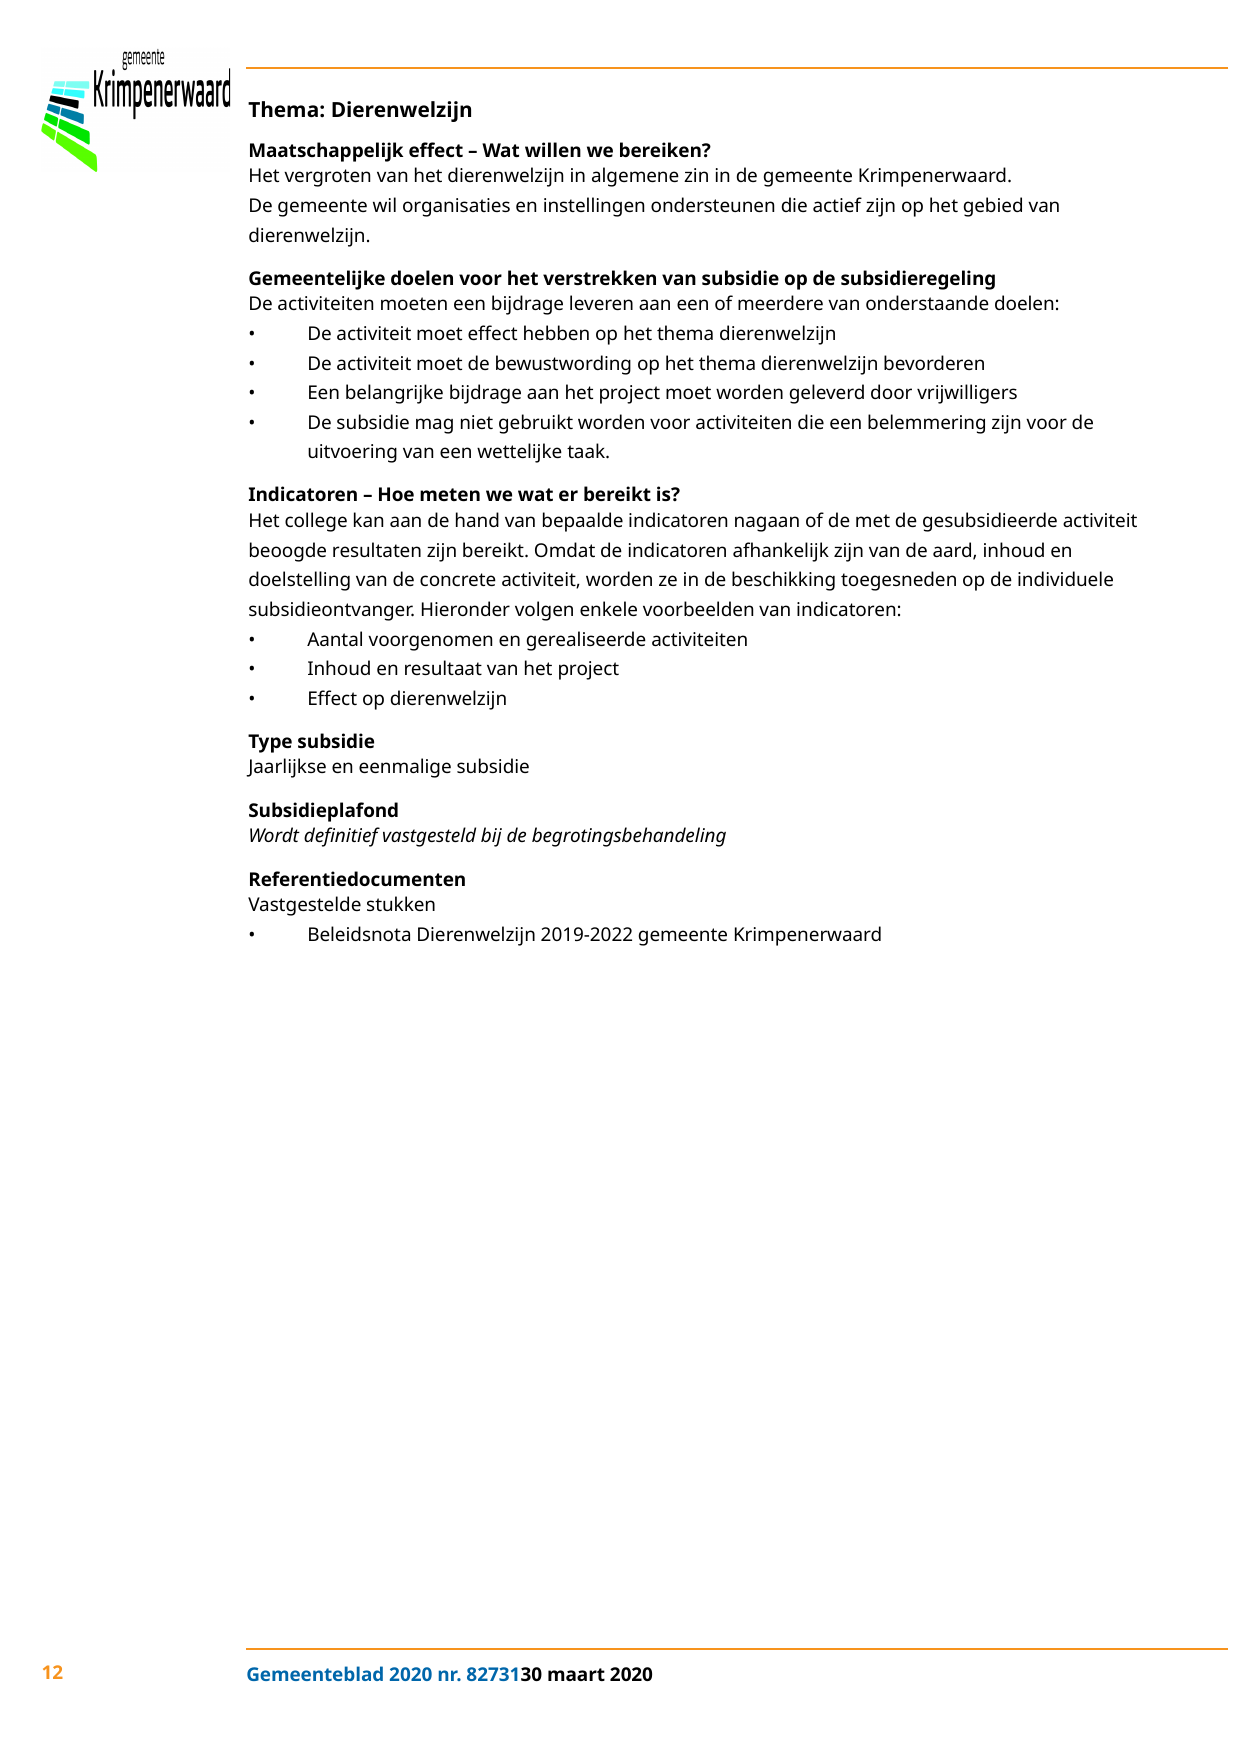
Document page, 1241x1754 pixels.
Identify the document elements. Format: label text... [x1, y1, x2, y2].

text Het vergroten van het dierenwelzijn in algemene zin in de gemeente Krimpenerwaard. [248, 163, 1152, 188]
text Vastgestelde stukken [248, 891, 1152, 917]
list De subsidie mag niet gebruikt worden voor activiteiten die een belemmering zijn voor de uitvoering van een wettelijke taak. [248, 409, 1152, 464]
list Beleidsnota Dierenwelzijn 2019-2022 gemeente Krimpenerwaard [248, 921, 1152, 947]
list Effect op dierenwelzijn [248, 685, 1152, 711]
text Wordt definitief vastgesteld bij de begrotingsbehandeling [248, 823, 1152, 848]
list De activiteit moet effect hebben op het thema dierenwelzijn [248, 320, 1152, 346]
text Gemeentelijke doelen voor het verstrekken van subsidie op de subsidieregeling [248, 265, 1152, 291]
text De gemeente wil organisaties en instellingen ondersteunen die actief zijn op het gebied van dierenwelzijn. [248, 192, 1152, 247]
list Inhoud en resultaat van het project [248, 655, 1152, 681]
text Subsidieplafond [248, 797, 1152, 823]
picture [41, 47, 231, 172]
text Thema: Dierenwelzijn [248, 95, 1152, 123]
list Een belangrijke bijdrage aan het project moet worden geleverd door vrijwilligers [248, 379, 1152, 405]
text Jaarlijkse en eenmalige subsidie [248, 754, 1152, 779]
text De activiteiten moeten een bijdrage leveren aan een of meerdere van onderstaande doelen: [248, 291, 1152, 316]
list Aantal voorgenomen en gerealiseerde activiteiten [248, 626, 1152, 651]
list De activiteit moet de bewustwording op het thema dierenwelzijn bevorderen [248, 350, 1152, 376]
text Indicatoren – Hoe meten we wat er bereikt is? [248, 482, 1152, 507]
text Type subsidie [248, 728, 1152, 754]
text Maatschappelijk effect – Wat willen we bereiken? [248, 137, 1152, 163]
text Referentiedocumenten [248, 866, 1152, 891]
text Het college kan aan de hand van bepaalde indicatoren nagaan of de met de gesubsidieerde activiteit beoogde resultaten zijn bereikt. Omdat de indicatoren afhankelijk zijn van de aard, inhoud en doelstelling van de concrete activiteit, worden ze in de beschikking toegesneden op de individuele subsidieontvanger. Hieronder volgen enkele voorbeelden van indicatoren: [248, 507, 1152, 622]
